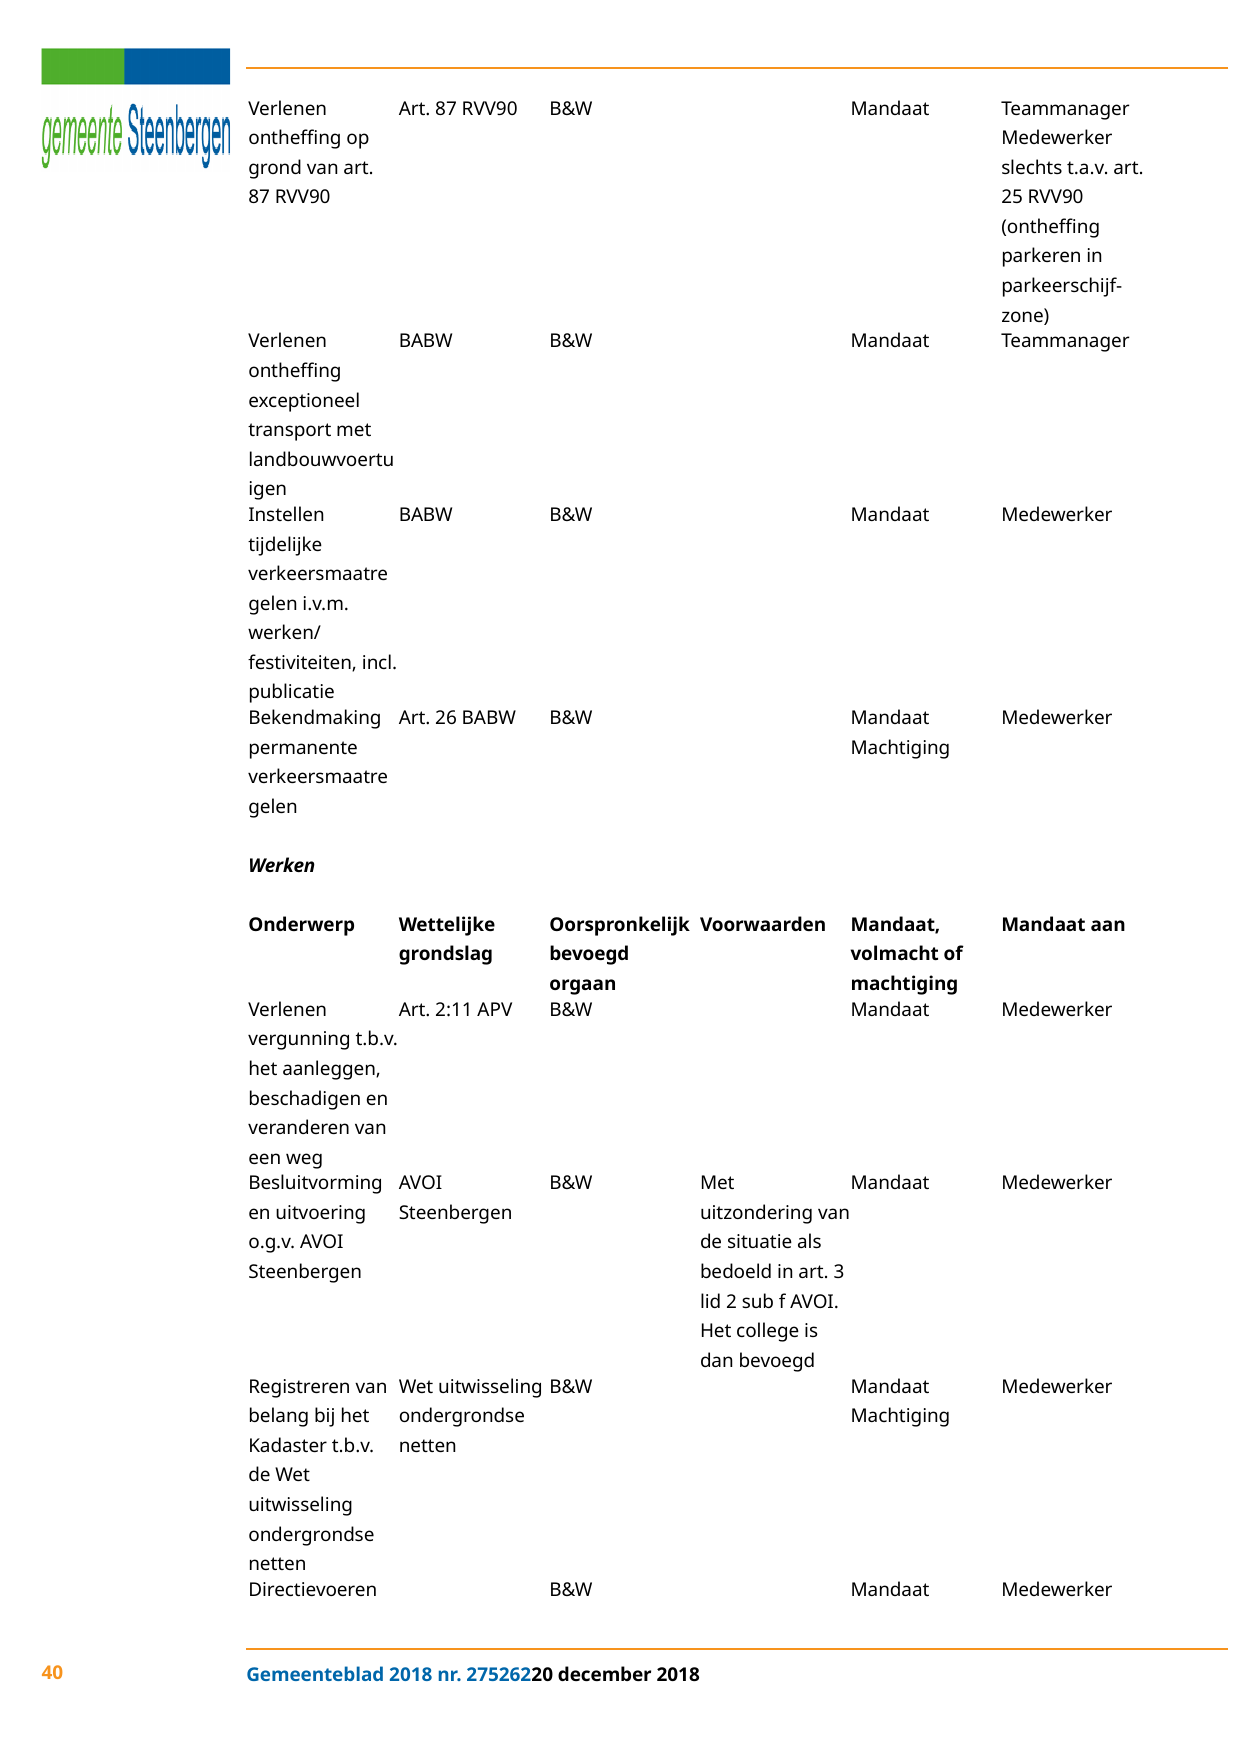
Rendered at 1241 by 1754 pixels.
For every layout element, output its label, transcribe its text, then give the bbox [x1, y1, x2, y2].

table_header Mandaat aan [1001, 911, 1152, 996]
table_cell [700, 1576, 850, 1602]
table_cell Verlenen ontheffing op grond van art. 87 RVV90 [248, 95, 398, 328]
table_cell Medewerker [1001, 1373, 1152, 1576]
table_header Onderwerp [248, 911, 398, 996]
table_cell B&W [549, 996, 700, 1169]
table_cell Instellen tijdelijke verkeersmaatregelen i.v.m. werken/ festiviteiten, incl. publicatie [248, 501, 398, 704]
text Werken [248, 852, 1152, 877]
table_cell Mandaat [850, 996, 1001, 1169]
table_cell Directievoeren [248, 1576, 398, 1602]
table_cell B&W [549, 1373, 700, 1576]
table_header Voorwaarden [700, 911, 850, 996]
table_cell Registreren van belang bij het Kadaster t.b.v. de Wet uitwisseling ondergrondse netten [248, 1373, 398, 1576]
table_cell Wet uitwisseling ondergrondse netten [399, 1373, 549, 1576]
table_cell B&W [549, 328, 700, 501]
table_cell B&W [549, 95, 700, 328]
table_cell Besluitvorming en uitvoering o.g.v. AVOI Steenbergen [248, 1170, 398, 1373]
table_cell Teammanager Medewerker slechts t.a.v. art. 25 RVV90 (ontheffing parkeren in parkeerschijf-zone) [1001, 95, 1152, 328]
table_cell Art. 26 BABW [399, 705, 549, 819]
table_cell Mandaat [850, 1576, 1001, 1602]
table_header Mandaat, volmacht of machtiging [850, 911, 1001, 996]
table_header Oorspronkelijk bevoegd orgaan [549, 911, 700, 996]
table_cell Medewerker [1001, 501, 1152, 704]
table_cell BABW [399, 328, 549, 501]
table_cell B&W [549, 501, 700, 704]
table_cell Mandaat [850, 501, 1001, 704]
table_cell Medewerker [1001, 1170, 1152, 1373]
table_cell Bekendmaking permanente verkeersmaatregelen [248, 705, 398, 819]
table_cell B&W [549, 705, 700, 819]
table_header Wettelijke grondslag [399, 911, 549, 996]
table_cell Medewerker [1001, 705, 1152, 819]
table_cell [399, 1576, 549, 1602]
table_cell Verlenen ontheffing exceptioneel transport met landbouwvoertuigen [248, 328, 398, 501]
table_cell Mandaat [850, 328, 1001, 501]
picture [41, 47, 231, 172]
table_cell Mandaat Machtiging [850, 705, 1001, 819]
table_cell AVOI Steenbergen [399, 1170, 549, 1373]
table_cell Mandaat [850, 95, 1001, 328]
table_cell Verlenen vergunning t.b.v. het aanleggen, beschadigen en veranderen van een weg [248, 996, 398, 1169]
table_cell Art. 87 RVV90 [399, 95, 549, 328]
table_cell Art. 2:11 APV [399, 996, 549, 1169]
table_cell Met uitzondering van de situatie als bedoeld in art. 3 lid 2 sub f AVOI. Het college is dan bevoegd [700, 1170, 850, 1373]
table_cell [700, 501, 850, 704]
table_cell [700, 1373, 850, 1576]
table_cell [700, 996, 850, 1169]
table_cell Medewerker [1001, 996, 1152, 1169]
table_cell Medewerker [1001, 1576, 1152, 1602]
table_cell B&W [549, 1576, 700, 1602]
table_cell Mandaat Machtiging [850, 1373, 1001, 1576]
table_cell [700, 95, 850, 328]
table_cell Mandaat [850, 1170, 1001, 1373]
table_cell Teammanager [1001, 328, 1152, 501]
table_cell BABW [399, 501, 549, 704]
table_cell [700, 328, 850, 501]
table_cell B&W [549, 1170, 700, 1373]
table_cell [700, 705, 850, 819]
